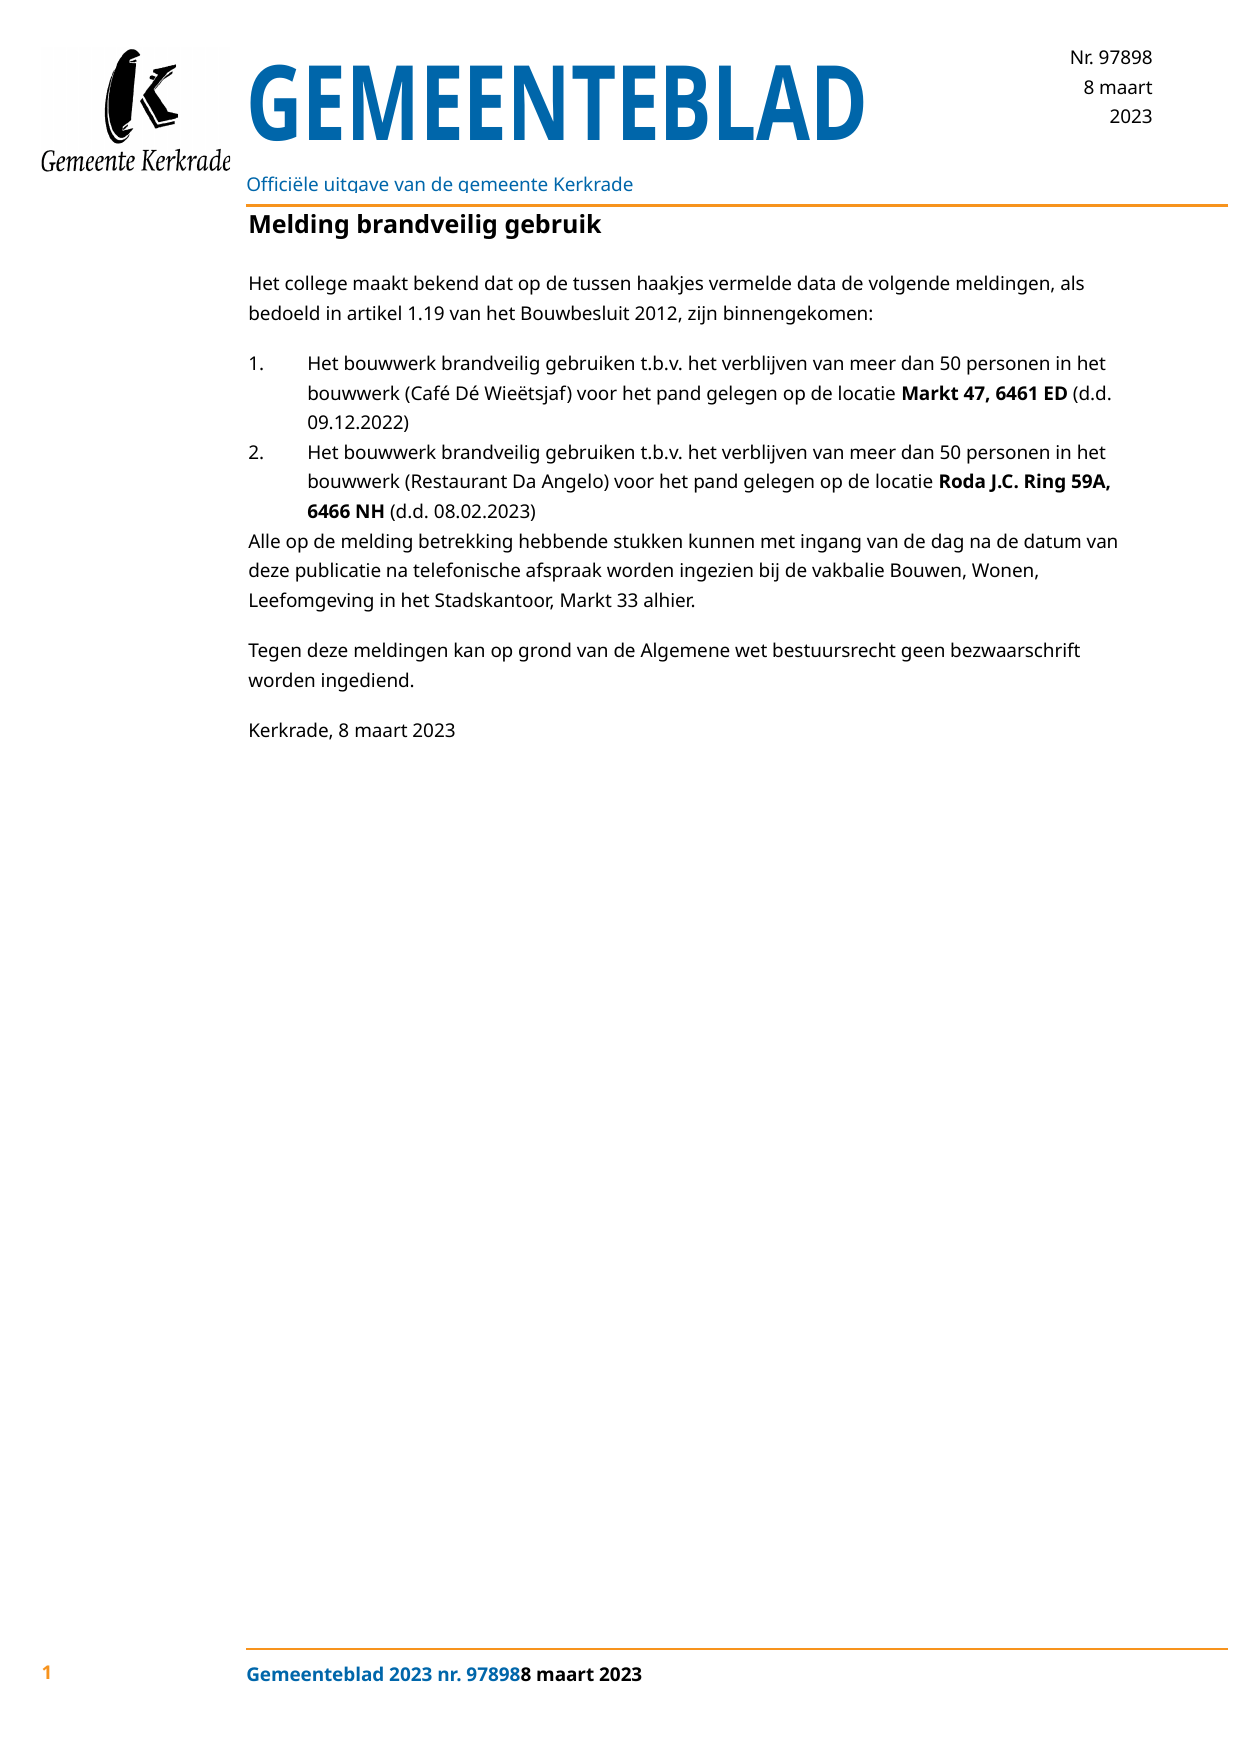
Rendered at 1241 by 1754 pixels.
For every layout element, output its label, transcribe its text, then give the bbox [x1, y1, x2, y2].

text Tegen deze meldingen kan op grond van de Algemene wet bestuursrecht geen bezwaarschrift worden ingediend. [248, 637, 1152, 693]
text Melding brandveilig gebruik [248, 207, 1152, 241]
text Het college maakt bekend dat op de tussen haakjes vermelde data de volgende meldingen, als bedoeld in artikel 1.19 van het Bouwbesluit 2012, zijn binnengekomen: [248, 270, 1152, 326]
picture [41, 47, 231, 172]
text Kerkrade, 8 maart 2023 [248, 717, 1152, 743]
list Het bouwwerk brandveilig gebruiken t.b.v. het verblijven van meer dan 50 personen in het bouwwerk (Café Dé Wieëtsjaf) voor het pand gelegen op de locatie Markt 47, 6461 ED (d.d. 09.12.2022) [248, 350, 1152, 435]
list Het bouwwerk brandveilig gebruiken t.b.v. het verblijven van meer dan 50 personen in het bouwwerk (Restaurant Da Angelo) voor het pand gelegen op de locatie Roda J.C. Ring 59A, 6466 NH (d.d. 08.02.2023) [248, 439, 1152, 524]
text Alle op de melding betrekking hebbende stukken kunnen met ingang van de dag na de datum van deze publicatie na telefonische afspraak worden ingezien bij de vakbalie Bouwen, Wonen, Leefomgeving in het Stadskantoor, Markt 33 alhier. [248, 528, 1152, 613]
